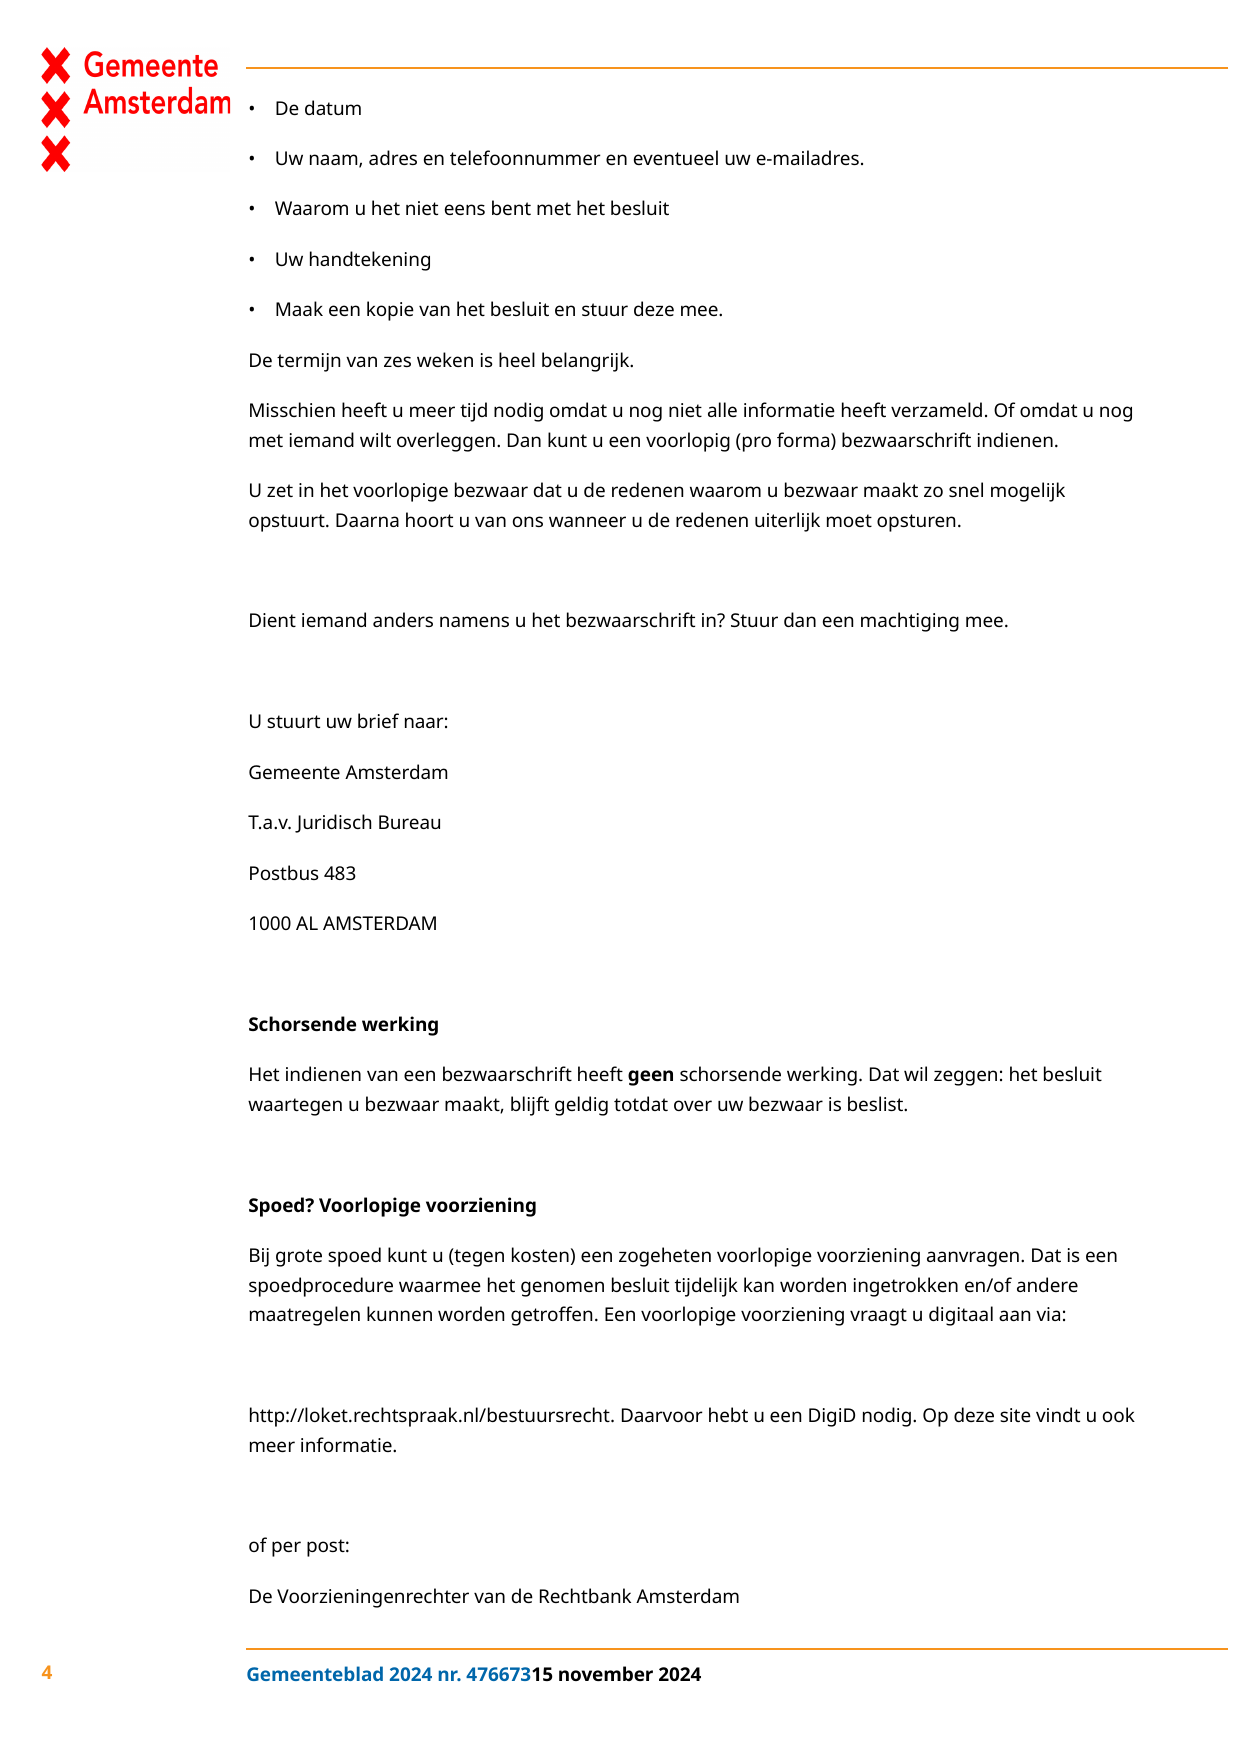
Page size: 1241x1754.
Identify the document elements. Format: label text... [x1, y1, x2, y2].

text • Maak een kopie van het besluit en stuur deze mee. [248, 296, 1152, 322]
text • De datum [248, 95, 1152, 121]
text • Waarom u het niet eens bent met het besluit [248, 196, 1152, 221]
text http://loket.rechtspraak.nl/bestuursrecht. Daarvoor hebt u een DigiD nodig. Op deze site vindt u ook meer informatie. [248, 1402, 1152, 1458]
text Spoed? Voorlopige voorziening [248, 1192, 1152, 1218]
text • Uw naam, adres en telefoonnummer en eventueel uw e-mailadres. [248, 145, 1152, 171]
text Misschien heeft u meer tijd nodig omdat u nog niet alle informatie heeft verzameld. Of omdat u nog met iemand wilt overleggen. Dan kunt u een voorlopig (pro forma) bezwaarschrift indienen. [248, 397, 1152, 453]
text De Voorzieningenrechter van de Rechtbank Amsterdam [248, 1583, 1152, 1609]
text • Uw handtekening [248, 246, 1152, 272]
text Bij grote spoed kunt u (tegen kosten) een zogeheten voorlopige voorziening aanvragen. Dat is een spoedprocedure waarmee het genomen besluit tijdelijk kan worden ingetrokken en/of andere maatregelen kunnen worden getroffen. Een voorlopige voorziening vraagt u digitaal aan via: [248, 1242, 1152, 1327]
text Schorsende werking [248, 1011, 1152, 1037]
text Gemeente Amsterdam [248, 759, 1152, 785]
text U zet in het voorlopige bezwaar dat u de redenen waarom u bezwaar maakt zo snel mogelijk opstuurt. Daarna hoort u van ons wanneer u de redenen uiterlijk moet opsturen. [248, 477, 1152, 533]
text Postbus 483 [248, 860, 1152, 886]
text T.a.v. Juridisch Bureau [248, 809, 1152, 835]
text Het indienen van een bezwaarschrift heeft geen schorsende werking. Dat wil zeggen: het besluit waartegen u bezwaar maakt, blijft geldig totdat over uw bezwaar is beslist. [248, 1061, 1152, 1117]
text De termijn van zes weken is heel belangrijk. [248, 347, 1152, 373]
text Dient iemand anders namens u het bezwaarschrift in? Stuur dan een machtiging mee. [248, 608, 1152, 633]
picture [41, 47, 231, 172]
text U stuurt uw brief naar: [248, 708, 1152, 734]
text of per post: [248, 1533, 1152, 1558]
text 1000 AL AMSTERDAM [248, 910, 1152, 936]
